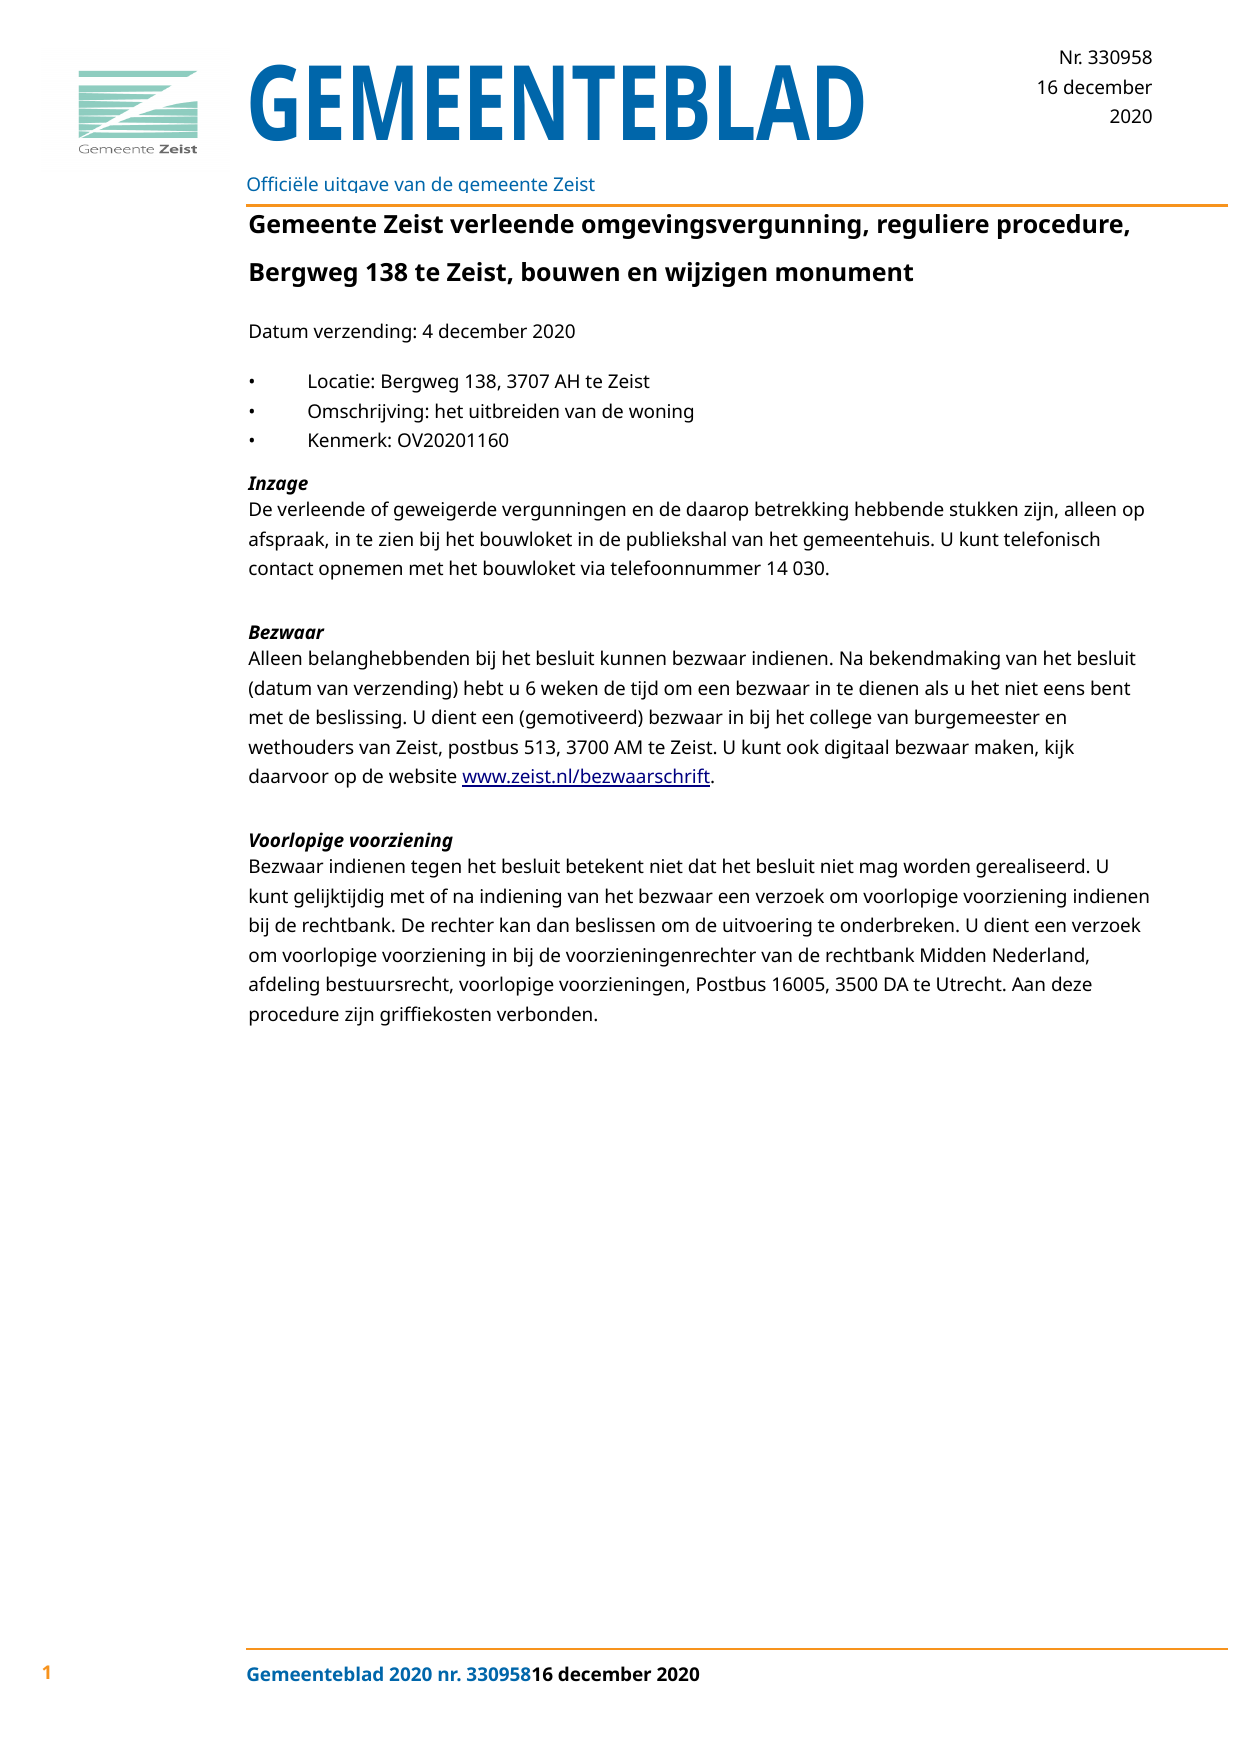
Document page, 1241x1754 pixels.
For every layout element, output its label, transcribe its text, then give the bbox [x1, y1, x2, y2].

text Inzage [248, 471, 1152, 496]
text De verleende of geweigerde vergunningen en de daarop betrekking hebbende stukken zijn, alleen op afspraak, in te zien bij het bouwloket in de publiekshal van het gemeentehuis. U kunt telefonisch contact opnemen met het bouwloket via telefoonnummer 14 030. [248, 496, 1152, 581]
picture [41, 47, 231, 172]
list Locatie: Bergweg 138, 3707 AH te Zeist [248, 368, 1152, 394]
text Gemeente Zeist verleende omgevingsvergunning, reguliere procedure, Bergweg 138 te Zeist, bouwen en wijzigen monument [248, 207, 1152, 288]
text Bezwaar [248, 619, 1152, 645]
text Alleen belanghebbenden bij het besluit kunnen bezwaar indienen. Na bekendmaking van het besluit (datum van verzending) hebt u 6 weken de tijd om een bezwaar in te dienen als u het niet eens bent met de beslissing. U dient een (gemotiveerd) bezwaar in bij het college van burgemeester en wethouders van Zeist, postbus 513, 3700 AM te Zeist. U kunt ook digitaal bezwaar maken, kijk daarvoor op de website www.zeist.nl/bezwaarschrift. [248, 645, 1152, 789]
list Omschrijving: het uitbreiden van de woning [248, 398, 1152, 424]
text Bezwaar indienen tegen het besluit betekent niet dat het besluit niet mag worden gerealiseerd. U kunt gelijktijdig met of na indiening van het bezwaar een verzoek om voorlopige voorziening indienen bij de rechtbank. De rechter kan dan beslissen om de uitvoering te onderbreken. U dient een verzoek om voorlopige voorziening in bij de voorzieningenrechter van de rechtbank Midden Nederland, afdeling bestuursrecht, voorlopige voorzieningen, Postbus 16005, 3500 DA te Utrecht. Aan deze procedure zijn griffiekosten verbonden. [248, 853, 1152, 1027]
text Datum verzending: 4 december 2020 [248, 318, 1152, 344]
list Kenmerk: OV20201160 [248, 427, 1152, 453]
text Voorlopige voorziening [248, 827, 1152, 853]
